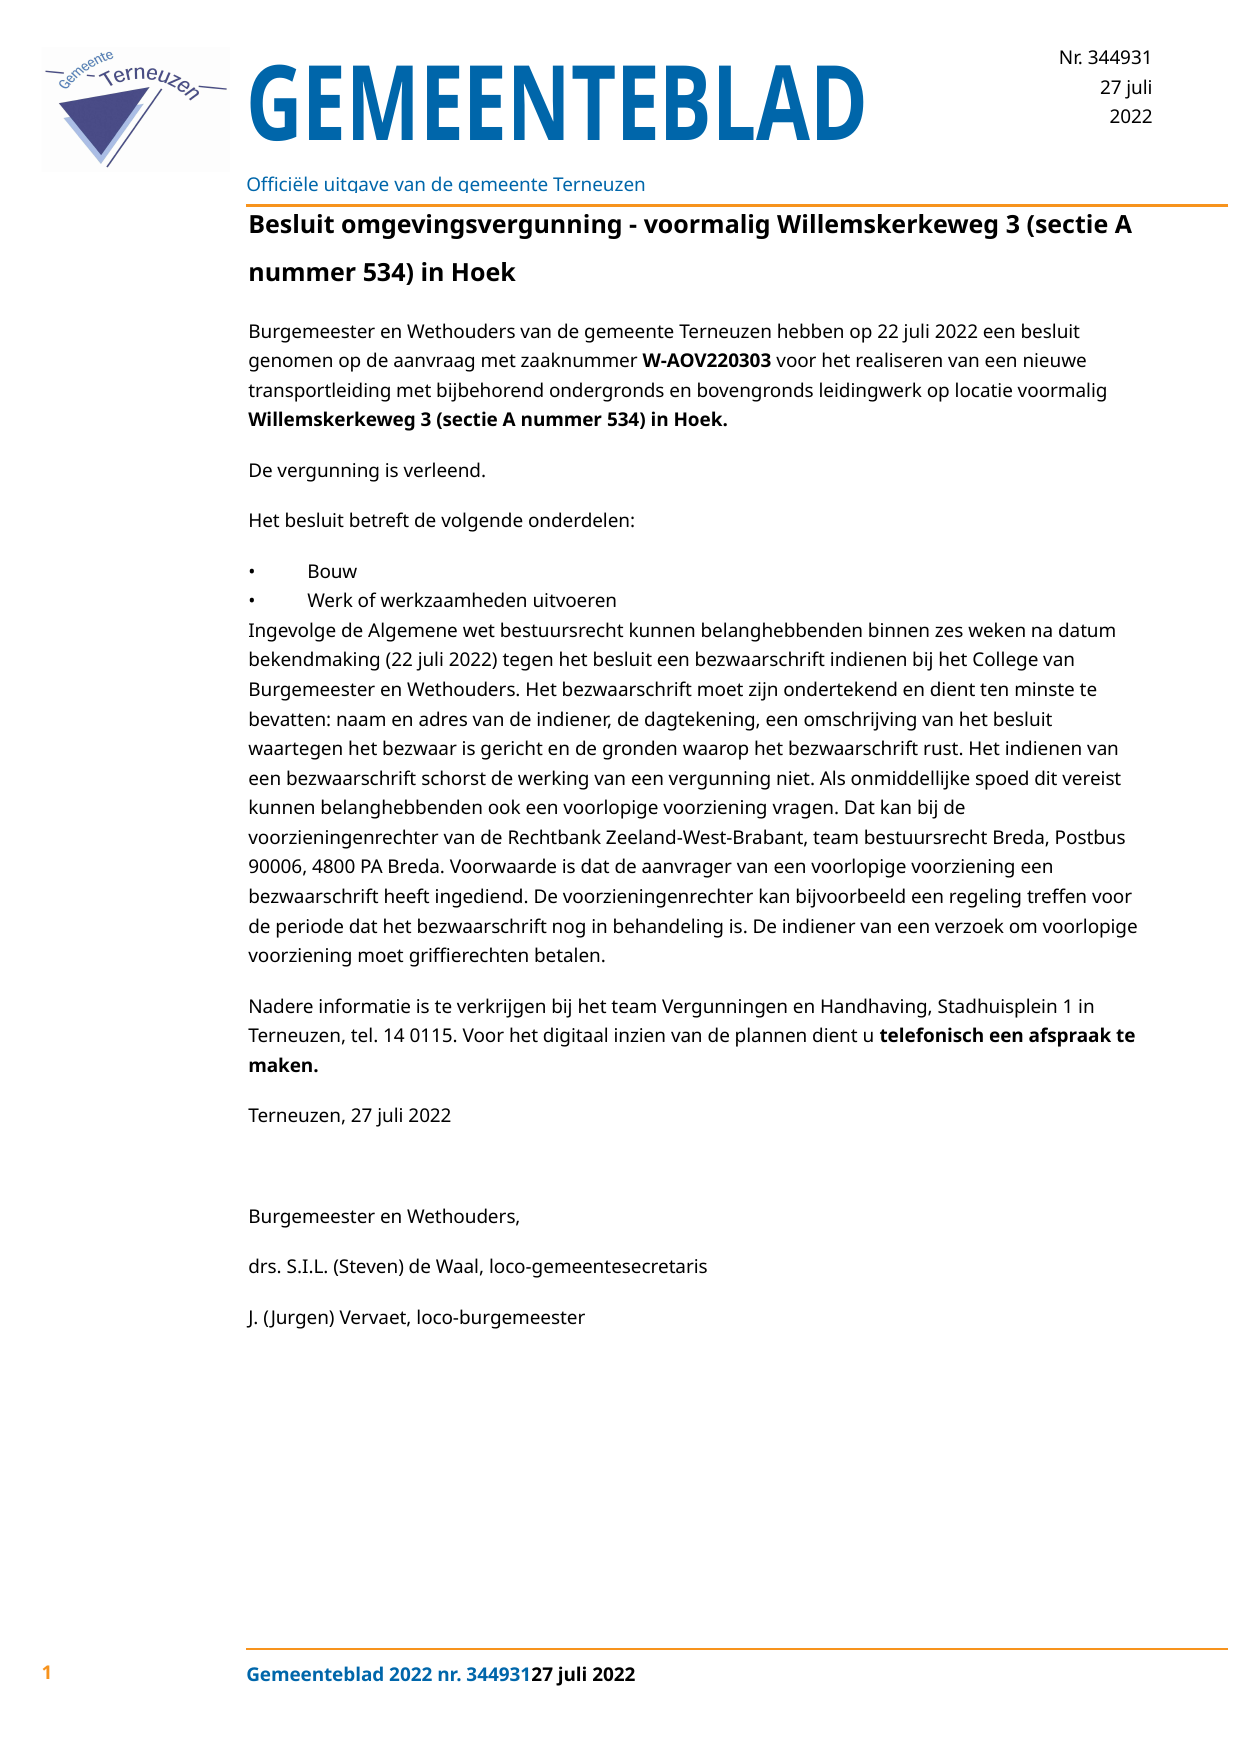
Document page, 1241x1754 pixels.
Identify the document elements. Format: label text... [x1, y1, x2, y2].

text Burgemeester en Wethouders van de gemeente Terneuzen hebben op 22 juli 2022 een besluit genomen op de aanvraag met zaaknummer W-AOV220303 voor het realiseren van een nieuwe transportleiding met bijbehorend ondergronds en bovengronds leidingwerk op locatie voormalig Willemskerkeweg 3 (sectie A nummer 534) in Hoek. [248, 318, 1152, 432]
list Bouw [248, 558, 1152, 584]
list Werk of werkzaamheden uitvoeren [248, 587, 1152, 613]
picture [41, 47, 231, 172]
text Burgemeester en Wethouders, [248, 1203, 1152, 1229]
text J. (Jurgen) Vervaet, loco-burgemeester [248, 1304, 1152, 1330]
text Terneuzen, 27 juli 2022 [248, 1102, 1152, 1128]
text Besluit omgevingsvergunning - voormalig Willemskerkeweg 3 (sectie A nummer 534) in Hoek [248, 207, 1152, 288]
text Ingevolge de Algemene wet bestuursrecht kunnen belanghebbenden binnen zes weken na datum bekendmaking (22 juli 2022) tegen het besluit een bezwaarschrift indienen bij het College van Burgemeester en Wethouders. Het bezwaarschrift moet zijn ondertekend en dient ten minste te bevatten: naam en adres van de indiener, de dagtekening, een omschrijving van het besluit waartegen het bezwaar is gericht en de gronden waarop het bezwaarschrift rust. Het indienen van een bezwaarschrift schorst de werking van een vergunning niet. Als onmiddellijke spoed dit vereist kunnen belanghebbenden ook een voorlopige voorziening vragen. Dat kan bij de voorzieningenrechter van de Rechtbank Zeeland-West-Brabant, team bestuursrecht Breda, Postbus 90006, 4800 PA Breda. Voorwaarde is dat de aanvrager van een voorlopige voorziening een bezwaarschrift heeft ingediend. De voorzieningenrechter kan bijvoorbeeld een regeling treffen voor de periode dat het bezwaarschrift nog in behandeling is. De indiener van een verzoek om voorlopige voorziening moet griffierechten betalen. [248, 617, 1152, 968]
text Nadere informatie is te verkrijgen bij het team Vergunningen en Handhaving, Stadhuisplein 1 in Terneuzen, tel. 14 0115. Voor het digitaal inzien van de plannen dient u telefonisch een afspraak te maken. [248, 993, 1152, 1078]
text De vergunning is verleend. [248, 457, 1152, 483]
text drs. S.I.L. (Steven) de Waal, loco-gemeentesecretaris [248, 1254, 1152, 1279]
text Het besluit betreft de volgende onderdelen: [248, 507, 1152, 533]
